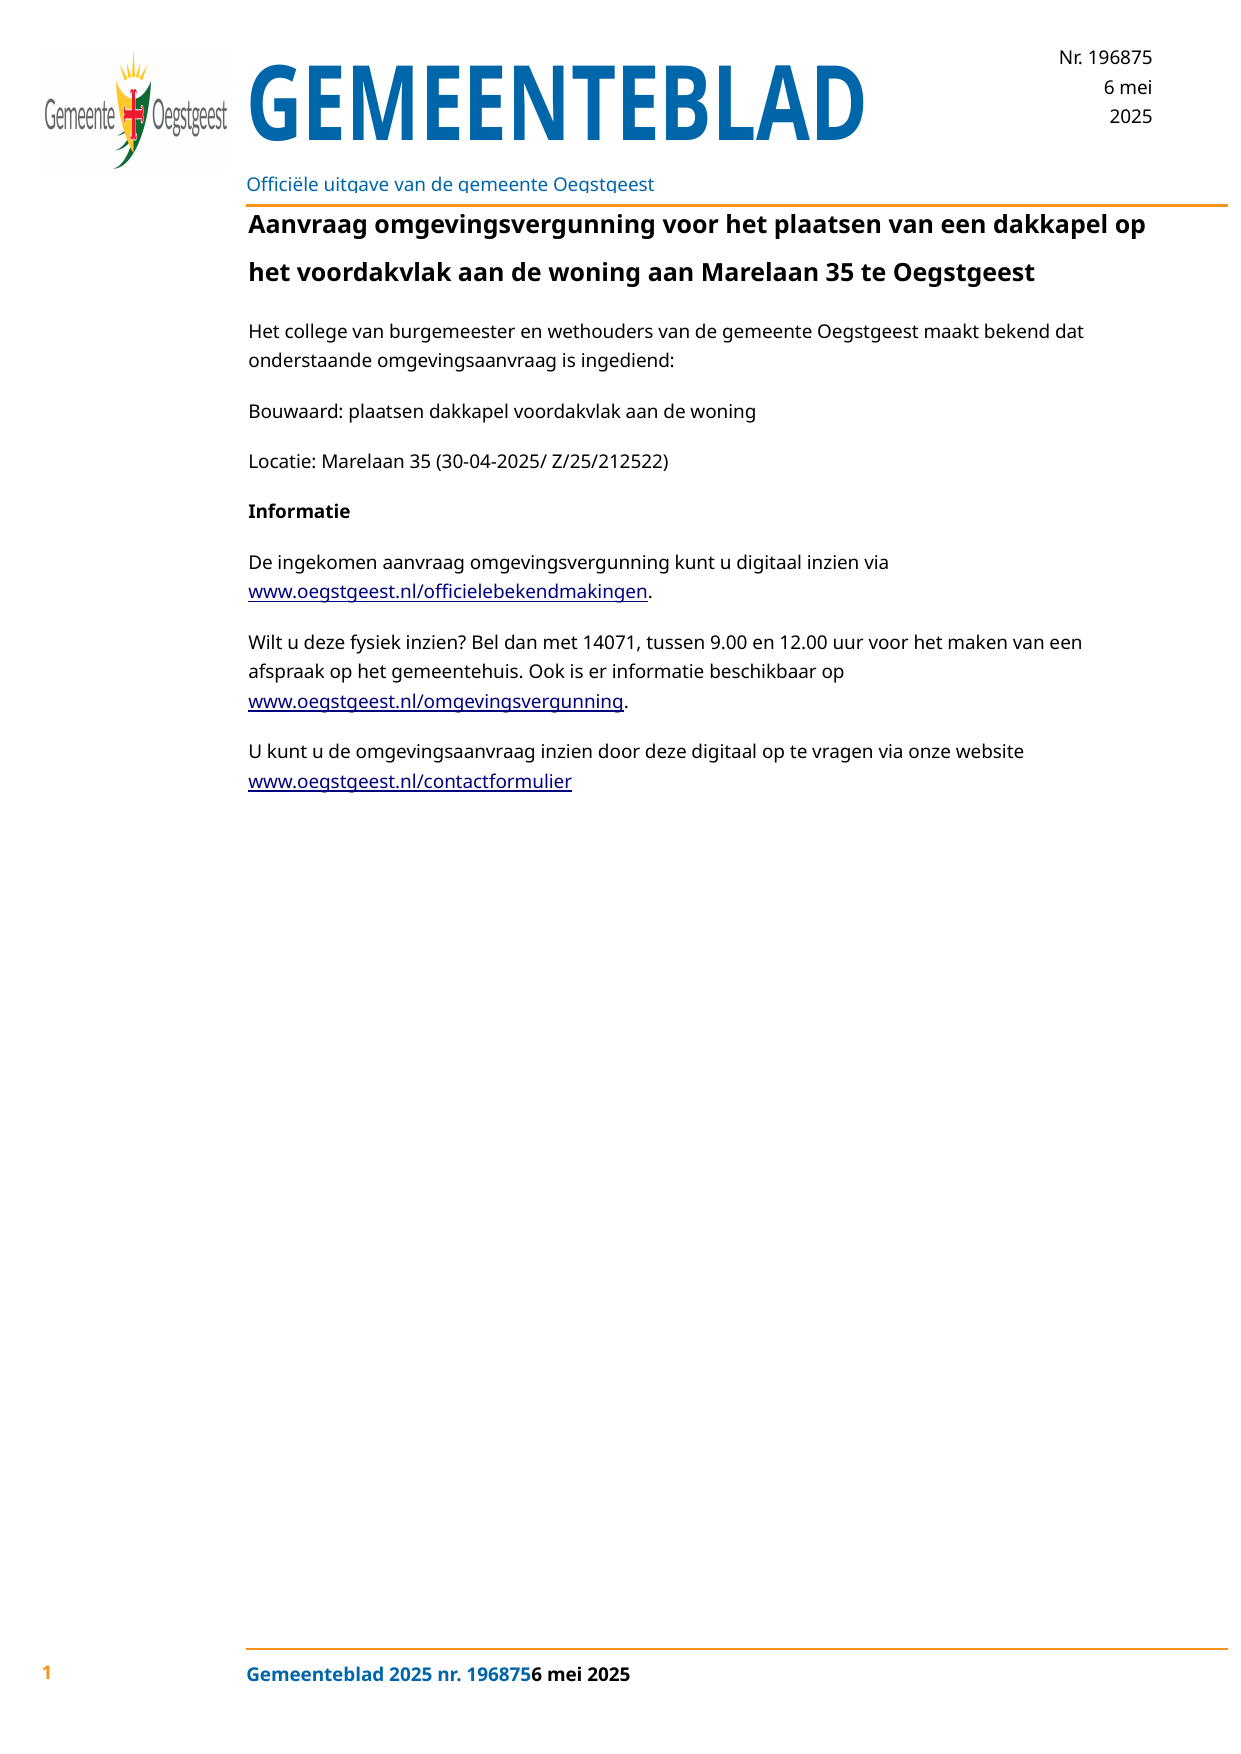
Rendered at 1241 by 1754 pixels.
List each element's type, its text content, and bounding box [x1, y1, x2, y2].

text Wilt u deze fysiek inzien? Bel dan met 14071, tussen 9.00 en 12.00 uur voor het maken van een afspraak op het gemeentehuis. Ook is er informatie beschikbaar op www.oegstgeest.nl/omgevingsvergunning. [248, 629, 1152, 714]
text U kunt u de omgevingsaanvraag inzien door deze digitaal op te vragen via onze website www.oegstgeest.nl/contactformulier [248, 739, 1152, 794]
text Locatie: Marelaan 35 (30-04-2025/ Z/25/212522) [248, 448, 1152, 474]
text Bouwaard: plaatsen dakkapel voordakvlak aan de woning [248, 398, 1152, 424]
text Informatie [248, 499, 1152, 524]
text De ingekomen aanvraag omgevingsvergunning kunt u digitaal inzien via www.oegstgeest.nl/officielebekendmakingen. [248, 549, 1152, 604]
picture [41, 47, 231, 172]
text Aanvraag omgevingsvergunning voor het plaatsen van een dakkapel op het voordakvlak aan de woning aan Marelaan 35 te Oegstgeest [248, 207, 1152, 288]
text Het college van burgemeester en wethouders van de gemeente Oegstgeest maakt bekend dat onderstaande omgevingsaanvraag is ingediend: [248, 318, 1152, 373]
